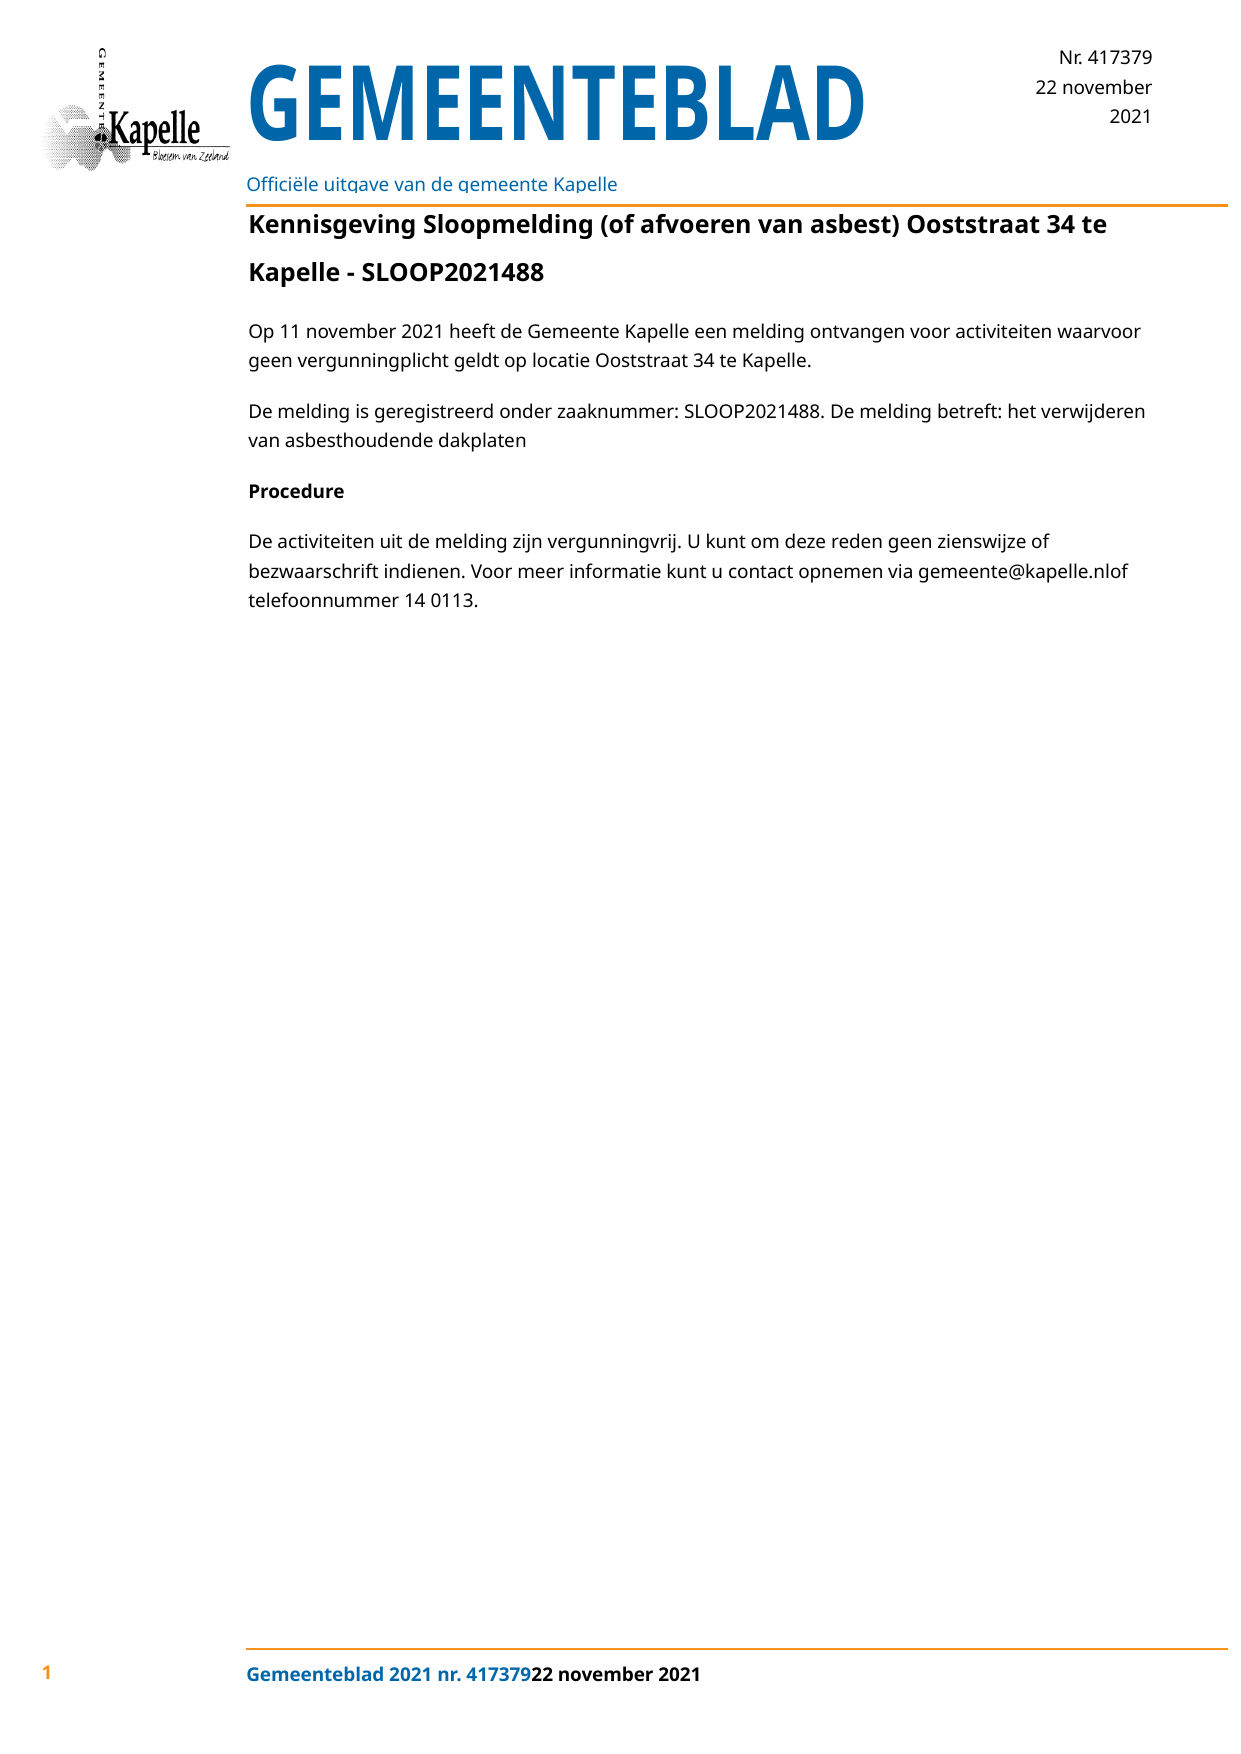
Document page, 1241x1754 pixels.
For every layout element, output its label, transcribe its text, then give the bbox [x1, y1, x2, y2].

text Procedure [248, 478, 1152, 504]
picture [41, 47, 231, 172]
text De melding is geregistreerd onder zaaknummer: SLOOP2021488. De melding betreft: het verwijderen van asbesthoudende dakplaten [248, 398, 1152, 453]
text Kennisgeving Sloopmelding (of afvoeren van asbest) Ooststraat 34 te Kapelle - SLOOP2021488 [248, 207, 1152, 288]
text De activiteiten uit de melding zijn vergunningvrij. U kunt om deze reden geen zienswijze of bezwaarschrift indienen. Voor meer informatie kunt u contact opnemen via gemeente@kapelle.nlof telefoonnummer 14 0113. [248, 528, 1152, 613]
text Op 11 november 2021 heeft de Gemeente Kapelle een melding ontvangen voor activiteiten waarvoor geen vergunningplicht geldt op locatie Ooststraat 34 te Kapelle. [248, 318, 1152, 373]
